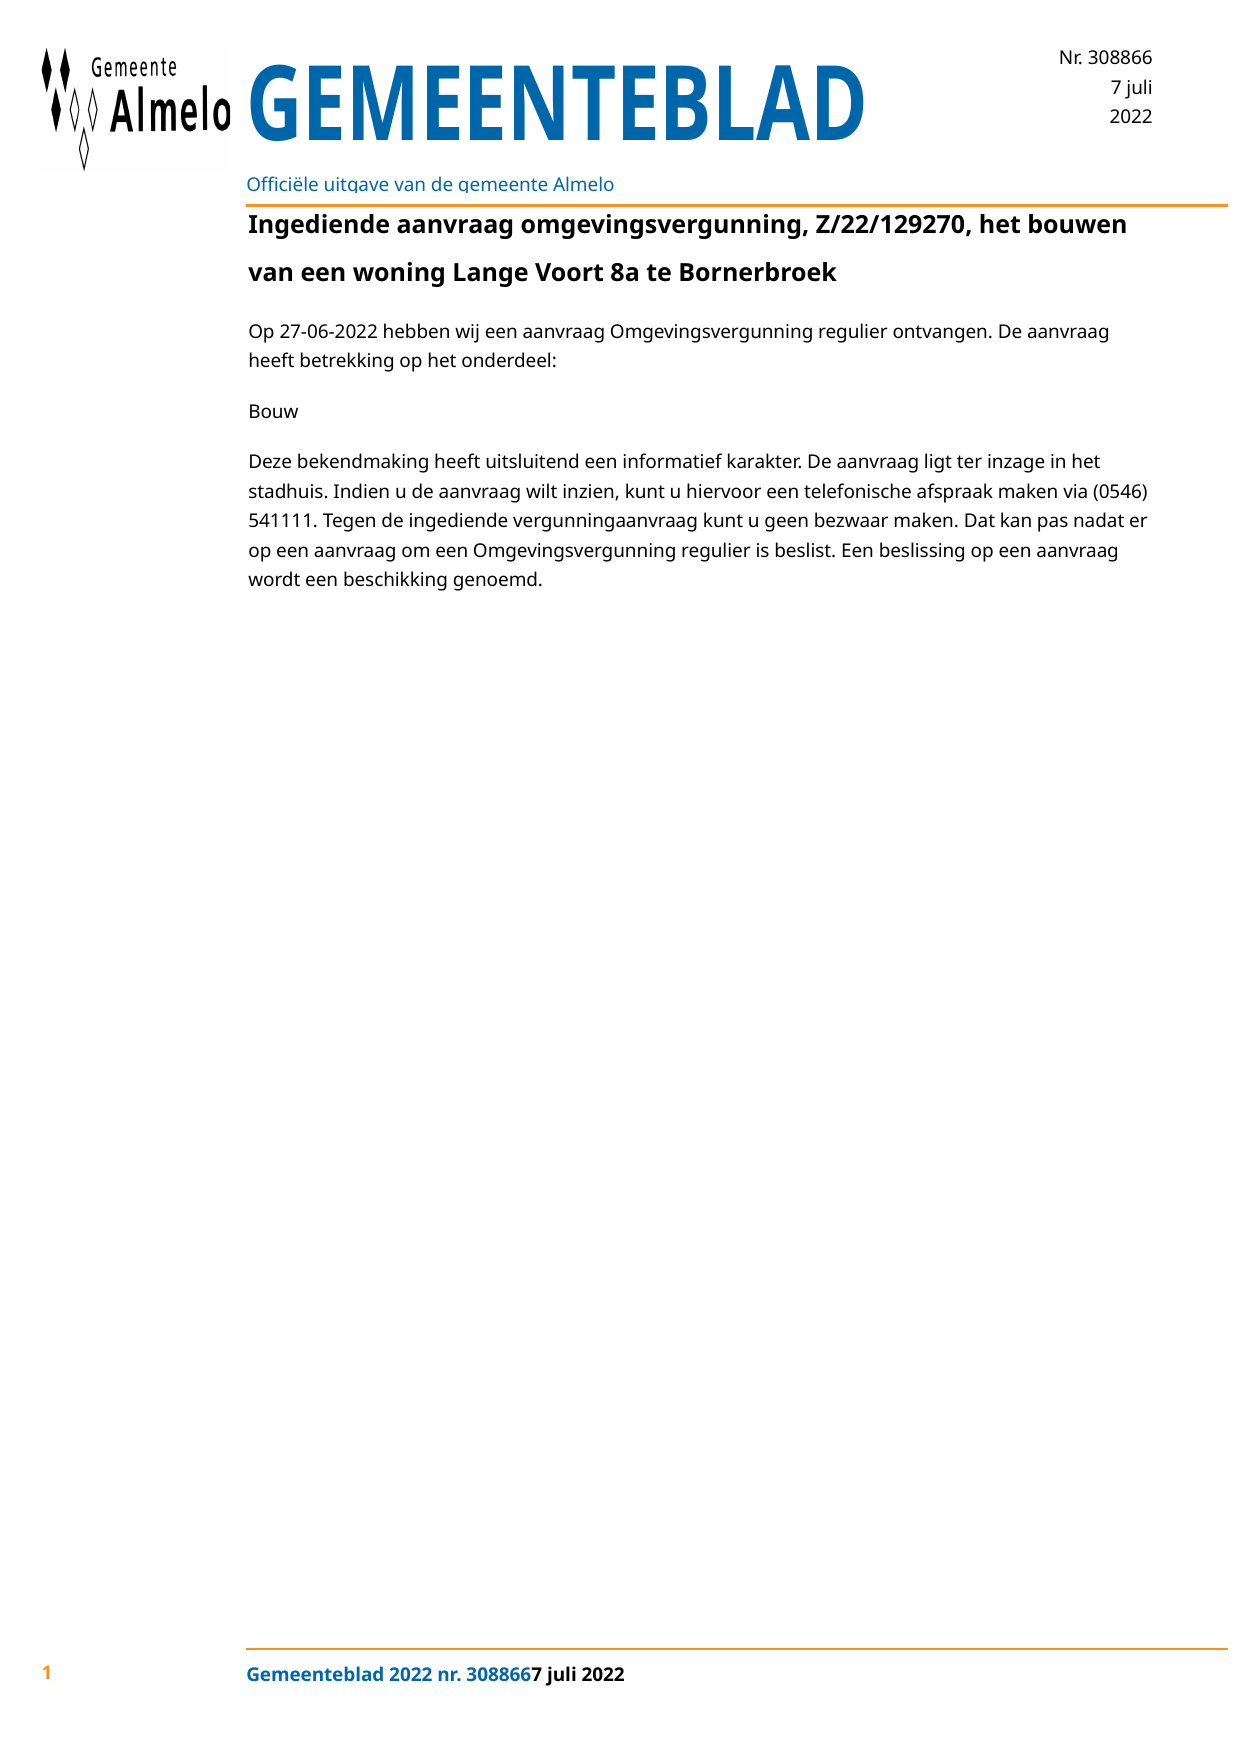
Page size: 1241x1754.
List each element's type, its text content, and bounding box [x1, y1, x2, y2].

text Bouw [248, 398, 1152, 424]
text Ingediende aanvraag omgevingsvergunning, Z/22/129270, het bouwen van een woning Lange Voort 8a te Bornerbroek [248, 207, 1152, 288]
picture [41, 47, 231, 172]
text Op 27-06-2022 hebben wij een aanvraag Omgevingsvergunning regulier ontvangen. De aanvraag heeft betrekking op het onderdeel: [248, 318, 1152, 373]
text Deze bekendmaking heeft uitsluitend een informatief karakter. De aanvraag ligt ter inzage in het stadhuis. Indien u de aanvraag wilt inzien, kunt u hiervoor een telefonische afspraak maken via (0546) 541111. Tegen de ingediende vergunningaanvraag kunt u geen bezwaar maken. Dat kan pas nadat er op een aanvraag om een Omgevingsvergunning regulier is beslist. Een beslissing op een aanvraag wordt een beschikking genoemd. [248, 448, 1152, 592]
